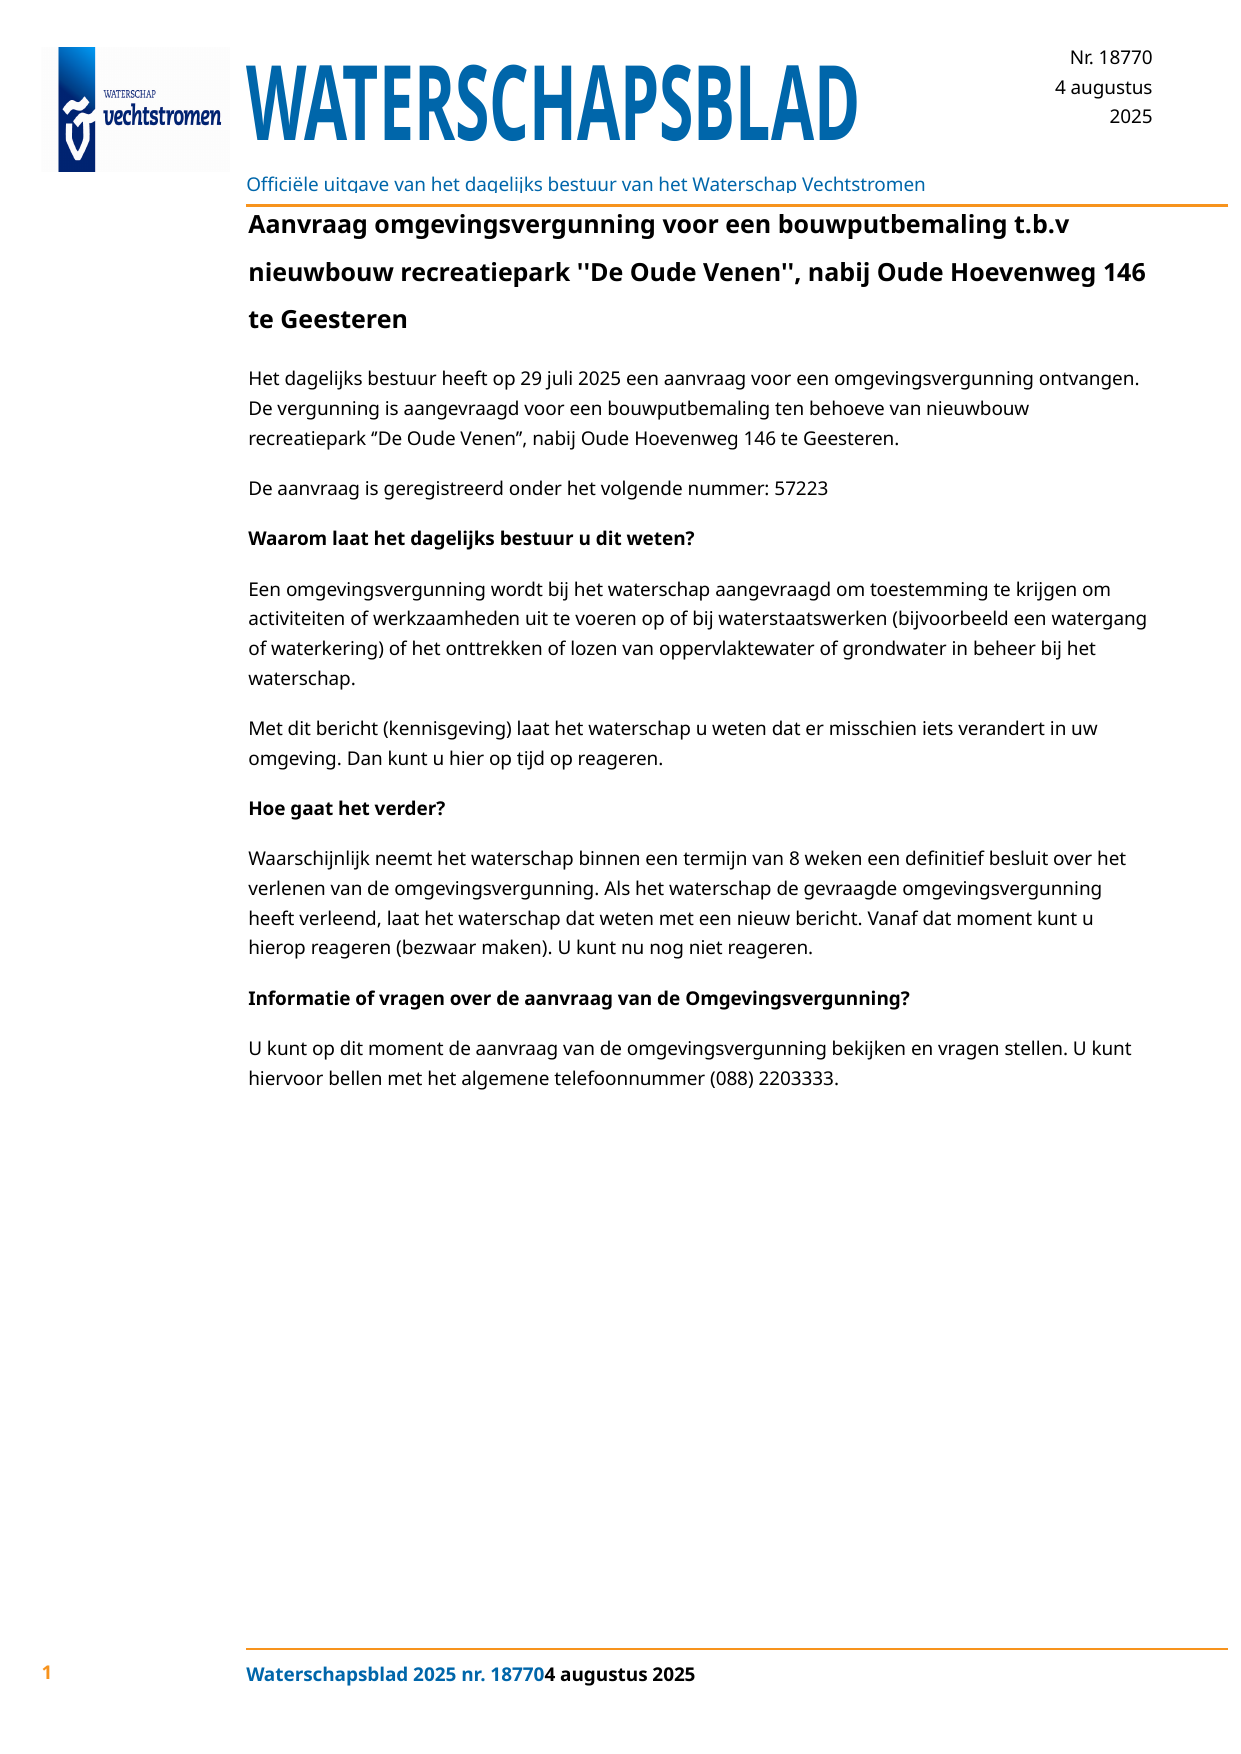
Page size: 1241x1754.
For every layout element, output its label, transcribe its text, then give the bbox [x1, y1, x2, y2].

text Aanvraag omgevingsvergunning voor een bouwputbemaling t.b.v nieuwbouw recreatiepark ''De Oude Venen'', nabij Oude Hoevenweg 146 te Geesteren [248, 207, 1152, 336]
text De aanvraag is geregistreerd onder het volgende nummer: 57223 [248, 475, 1152, 501]
text Waarschijnlijk neemt het waterschap binnen een termijn van 8 weken een definitief besluit over het verlenen van de omgevingsvergunning. Als het waterschap de gevraagde omgevingsvergunning heeft verleend, laat het waterschap dat weten met een nieuw bericht. Vanaf dat moment kunt u hierop reageren (bezwaar maken). U kunt nu nog niet reageren. [248, 846, 1152, 960]
text Met dit bericht (kennisgeving) laat het waterschap u weten dat er misschien iets verandert in uw omgeving. Dan kunt u hier op tijd op reageren. [248, 715, 1152, 770]
picture [41, 47, 231, 172]
text Hoe gaat het verder? [248, 795, 1152, 821]
text Het dagelijks bestuur heeft op 29 juli 2025 een aanvraag voor een omgevingsvergunning ontvangen. De vergunning is aangevraagd voor een bouwputbemaling ten behoeve van nieuwbouw recreatiepark ‘’De Oude Venen’’, nabij Oude Hoevenweg 146 te Geesteren. [248, 366, 1152, 450]
text Informatie of vragen over de aanvraag van de Omgevingsvergunning? [248, 985, 1152, 1010]
text U kunt op dit moment de aanvraag van de omgevingsvergunning bekijken en vragen stellen. U kunt hiervoor bellen met het algemene telefoonnummer (088) 2203333. [248, 1035, 1152, 1090]
text Een omgevingsvergunning wordt bij het waterschap aangevraagd om toestemming te krijgen om activiteiten of werkzaamheden uit te voeren op of bij waterstaatswerken (bijvoorbeeld een watergang of waterkering) of het onttrekken of lozen van oppervlaktewater of grondwater in beheer bij het waterschap. [248, 576, 1152, 690]
text Waarom laat het dagelijks bestuur u dit weten? [248, 526, 1152, 551]
